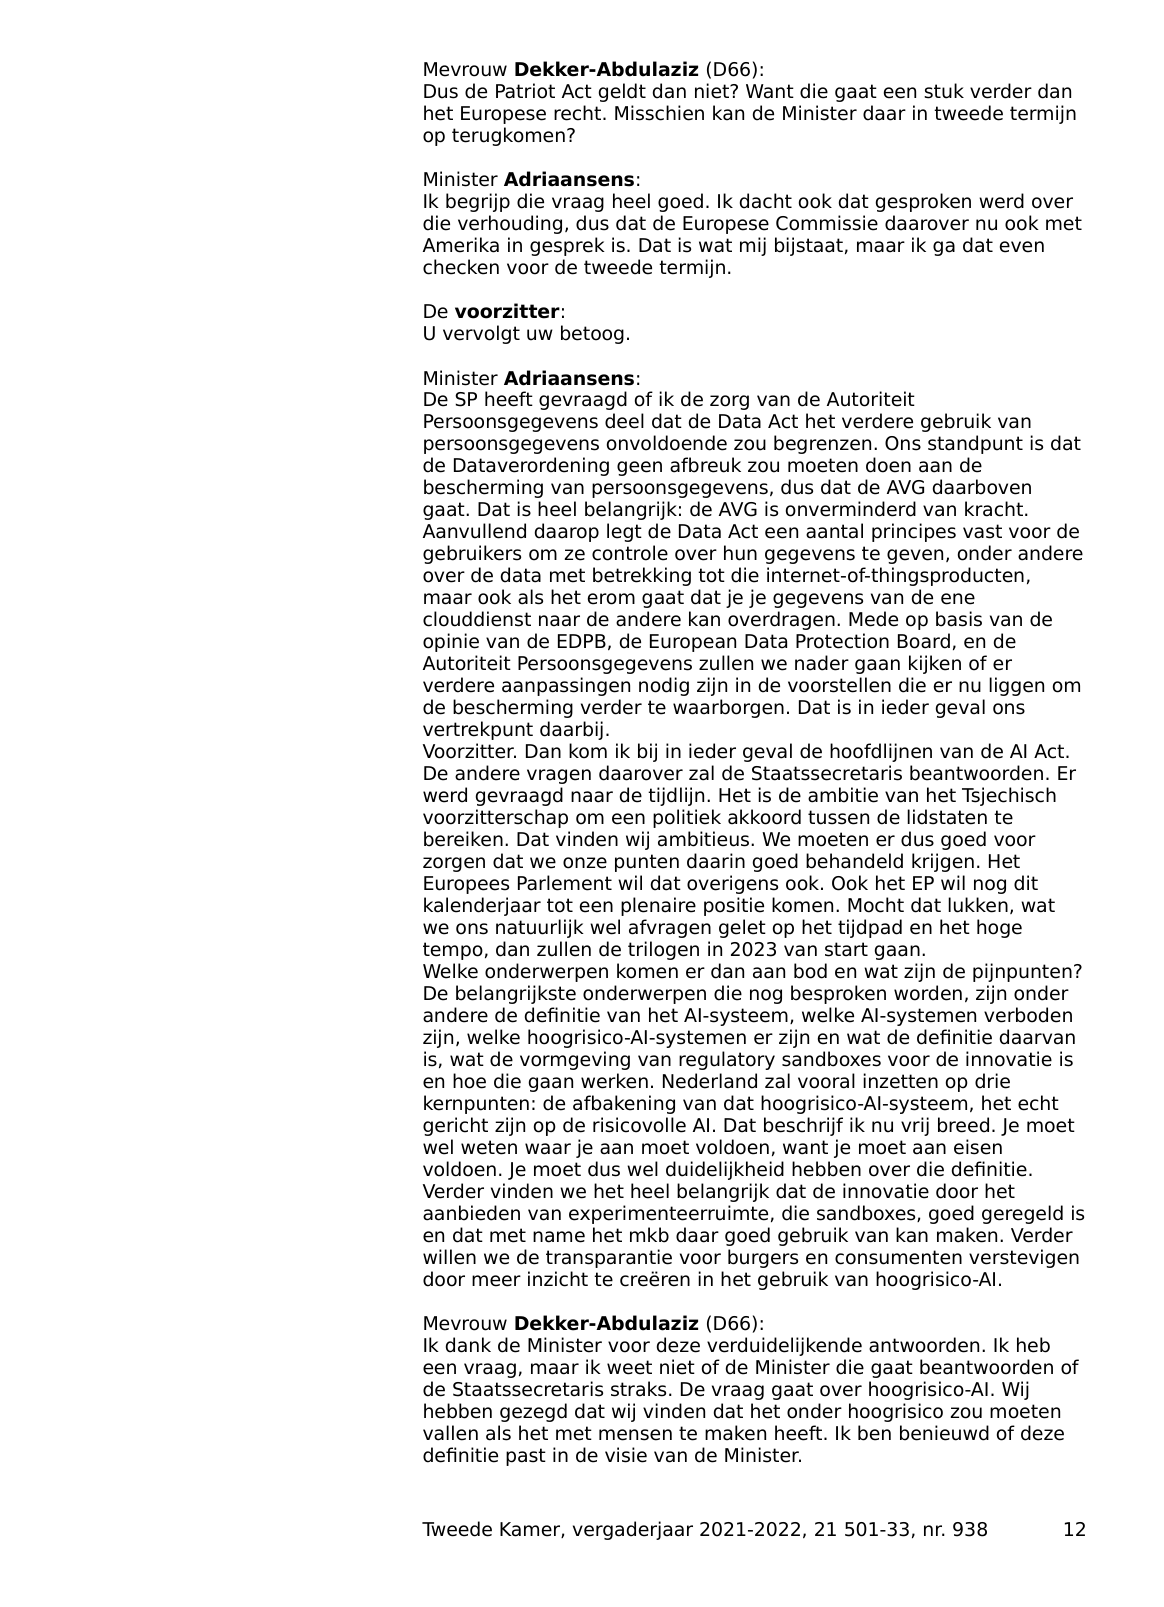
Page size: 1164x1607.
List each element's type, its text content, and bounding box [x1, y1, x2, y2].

text U vervolgt uw betoog. [422, 323, 1087, 345]
text Welke onderwerpen komen er dan aan bod en wat zijn de pijnpunten? De belangrijkste onderwerpen die nog besproken worden, zijn onder andere de definitie van het AI-systeem, welke AI-systemen verboden zijn, welke hoogrisico-AI-systemen er zijn en wat de definitie daarvan is, wat de vormgeving van regulatory sandboxes voor de innovatie is en hoe die gaan werken. Nederland zal vooral inzetten op drie kernpunten: de afbakening van dat hoogrisico-AI-systeem, het echt gericht zijn op de risicovolle AI. Dat beschrijf ik nu vrij breed. Je moet wel weten waar je aan moet voldoen, want je moet aan eisen voldoen. Je moet dus wel duidelijkheid hebben over die definitie. Verder vinden we het heel belangrijk dat de innovatie door het aanbieden van experimenteerruimte, die sandboxes, goed geregeld is en dat met name het mkb daar goed gebruik van kan maken. Verder willen we de transparantie voor burgers en consumenten verstevigen door meer inzicht te creëren in het gebruik van hoogrisico-AI. [422, 961, 1087, 1291]
text Minister Adriaansens: [422, 169, 1087, 191]
text Dus de Patriot Act geldt dan niet? Want die gaat een stuk verder dan het Europese recht. Misschien kan de Minister daar in tweede termijn op terugkomen? [422, 81, 1087, 147]
text Voorzitter. Dan kom ik bij in ieder geval de hoofdlijnen van de AI Act. De andere vragen daarover zal de Staatssecretaris beantwoorden. Er werd gevraagd naar de tijdlijn. Het is de ambitie van het Tsjechisch voorzitterschap om een politiek akkoord tussen de lidstaten te bereiken. Dat vinden wij ambitieus. We moeten er dus goed voor zorgen dat we onze punten daarin goed behandeld krijgen. Het Europees Parlement wil dat overigens ook. Ook het EP wil nog dit kalenderjaar tot een plenaire positie komen. Mocht dat lukken, wat we ons natuurlijk wel afvragen gelet op het tijdpad en het hoge tempo, dan zullen de trilogen in 2023 van start gaan. [422, 741, 1087, 961]
text De voorzitter: [422, 301, 1087, 323]
text Ik begrijp die vraag heel goed. Ik dacht ook dat gesproken werd over die verhouding, dus dat de Europese Commissie daarover nu ook met Amerika in gesprek is. Dat is wat mij bijstaat, maar ik ga dat even checken voor de tweede termijn. [422, 191, 1087, 279]
text De SP heeft gevraagd of ik de zorg van de Autoriteit Persoonsgegevens deel dat de Data Act het verdere gebruik van persoonsgegevens onvoldoende zou begrenzen. Ons standpunt is dat de Dataverordening geen afbreuk zou moeten doen aan de bescherming van persoonsgegevens, dus dat de AVG daarboven gaat. Dat is heel belangrijk: de AVG is onverminderd van kracht. Aanvullend daarop legt de Data Act een aantal principes vast voor de gebruikers om ze controle over hun gegevens te geven, onder andere over de data met betrekking tot die internet-of-thingsproducten, maar ook als het erom gaat dat je je gegevens van de ene clouddienst naar de andere kan overdragen. Mede op basis van de opinie van de EDPB, de European Data Protection Board, en de Autoriteit Persoonsgegevens zullen we nader gaan kijken of er verdere aanpassingen nodig zijn in de voorstellen die er nu liggen om de bescherming verder te waarborgen. Dat is in ieder geval ons vertrekpunt daarbij. [422, 389, 1087, 741]
text Ik dank de Minister voor deze verduidelijkende antwoorden. Ik heb een vraag, maar ik weet niet of de Minister die gaat beantwoorden of de Staatssecretaris straks. De vraag gaat over hoogrisico-AI. Wij hebben gezegd dat wij vinden dat het onder hoogrisico zou moeten vallen als het met mensen te maken heeft. Ik ben benieuwd of deze definitie past in de visie van de Minister. [422, 1335, 1087, 1467]
text Minister Adriaansens: [422, 367, 1087, 389]
text Mevrouw Dekker-Abdulaziz (D66): [422, 1313, 1087, 1335]
text Mevrouw Dekker-Abdulaziz (D66): [422, 59, 1087, 81]
